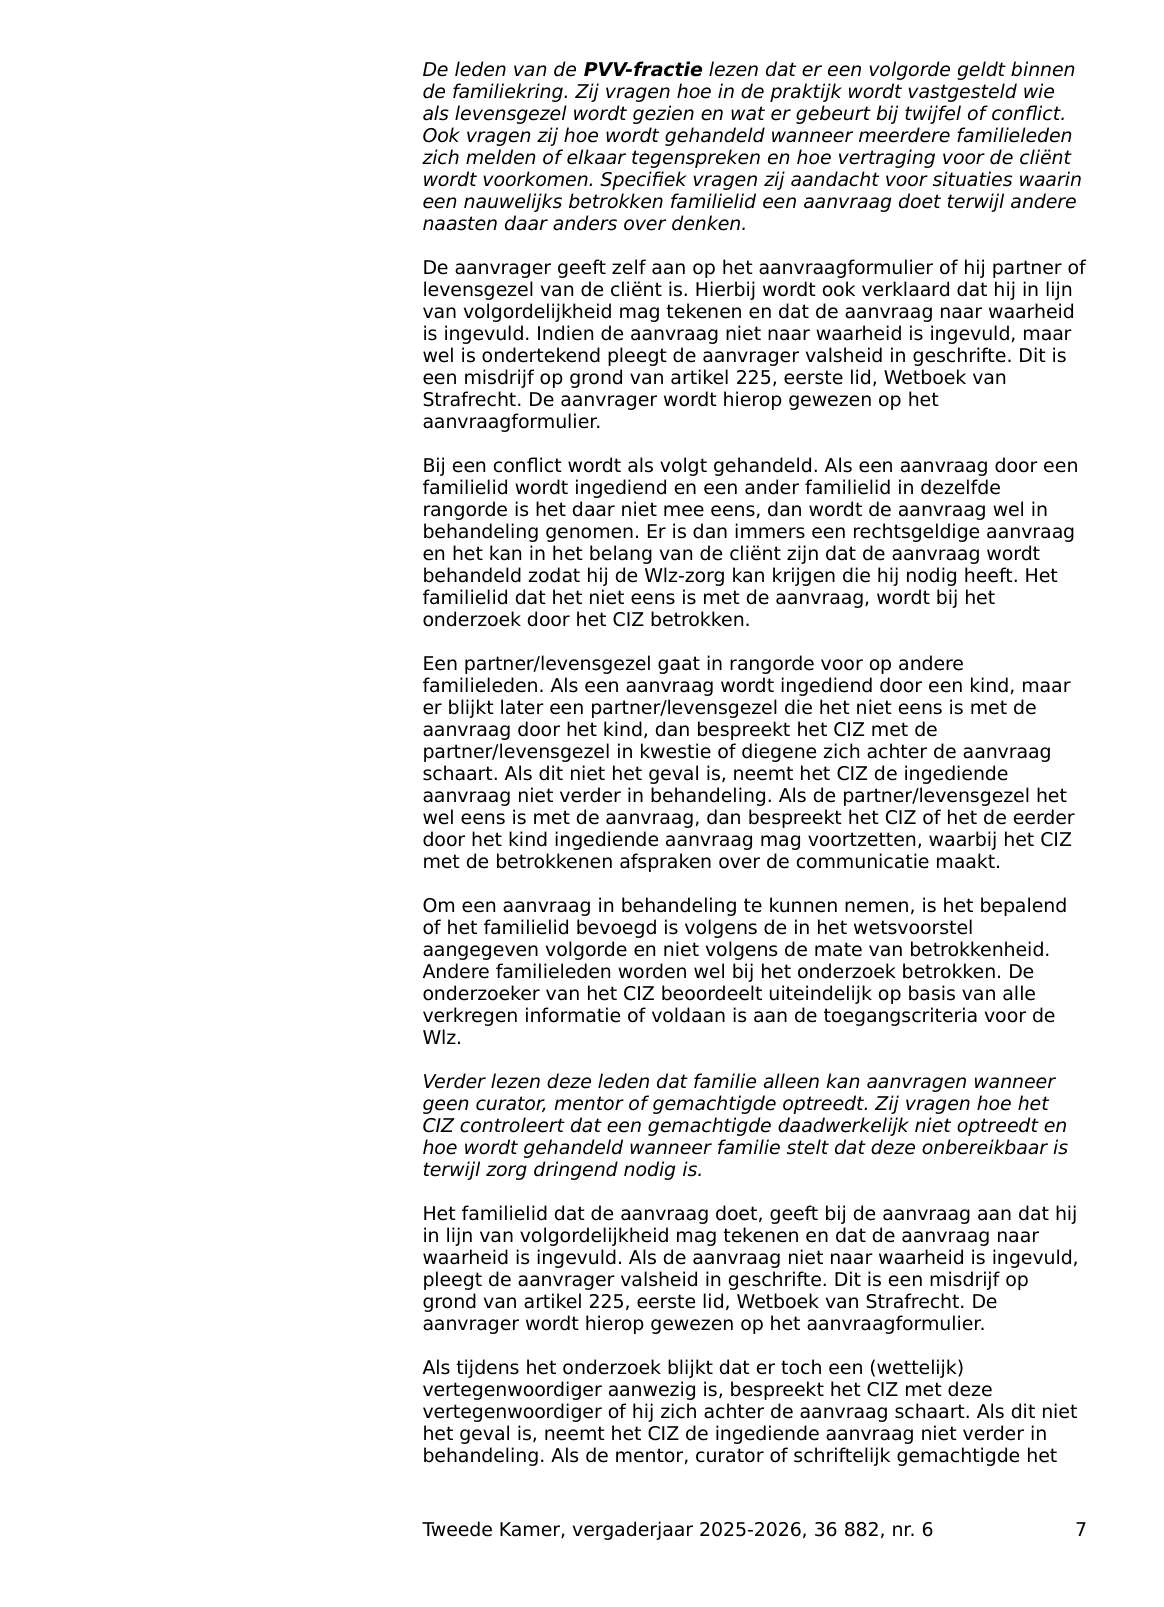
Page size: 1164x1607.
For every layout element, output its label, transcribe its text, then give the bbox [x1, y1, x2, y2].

text Als tijdens het onderzoek blijkt dat er toch een (wettelijk) vertegenwoordiger aanwezig is, bespreekt het CIZ met deze vertegenwoordiger of hij zich achter de aanvraag schaart. Als dit niet het geval is, neemt het CIZ de ingediende aanvraag niet verder in behandeling. Als de mentor, curator of schriftelijk gemachtigde het [422, 1357, 1087, 1467]
text Bij een conflict wordt als volgt gehandeld. Als een aanvraag door een familielid wordt ingediend en een ander familielid in dezelfde rangorde is het daar niet mee eens, dan wordt de aanvraag wel in behandeling genomen. Er is dan immers een rechtsgeldige aanvraag en het kan in het belang van de cliënt zijn dat de aanvraag wordt behandeld zodat hij de Wlz-zorg kan krijgen die hij nodig heeft. Het familielid dat het niet eens is met de aanvraag, wordt bij het onderzoek door het CIZ betrokken. [422, 455, 1087, 631]
text Om een aanvraag in behandeling te kunnen nemen, is het bepalend of het familielid bevoegd is volgens de in het wetsvoorstel aangegeven volgorde en niet volgens de mate van betrokkenheid. Andere familieleden worden wel bij het onderzoek betrokken. De onderzoeker van het CIZ beoordeelt uiteindelijk op basis van alle verkregen informatie of voldaan is aan de toegangscriteria voor de Wlz. [422, 895, 1087, 1049]
text Verder lezen deze leden dat familie alleen kan aanvragen wanneer geen curator, mentor of gemachtigde optreedt. Zij vragen hoe het CIZ controleert dat een gemachtigde daadwerkelijk niet optreedt en hoe wordt gehandeld wanneer familie stelt dat deze onbereikbaar is terwijl zorg dringend nodig is. [422, 1071, 1087, 1181]
text De leden van de PVV-fractie lezen dat er een volgorde geldt binnen de familiekring. Zij vragen hoe in de praktijk wordt vastgesteld wie als levensgezel wordt gezien en wat er gebeurt bij twijfel of conflict. Ook vragen zij hoe wordt gehandeld wanneer meerdere familieleden zich melden of elkaar tegenspreken en hoe vertraging voor de cliënt wordt voorkomen. Specifiek vragen zij aandacht voor situaties waarin een nauwelijks betrokken familielid een aanvraag doet terwijl andere naasten daar anders over denken. [422, 59, 1087, 235]
text Een partner/levensgezel gaat in rangorde voor op andere familieleden. Als een aanvraag wordt ingediend door een kind, maar er blijkt later een partner/levensgezel die het niet eens is met de aanvraag door het kind, dan bespreekt het CIZ met de partner/levensgezel in kwestie of diegene zich achter de aanvraag schaart. Als dit niet het geval is, neemt het CIZ de ingediende aanvraag niet verder in behandeling. Als de partner/levensgezel het wel eens is met de aanvraag, dan bespreekt het CIZ of het de eerder door het kind ingediende aanvraag mag voortzetten, waarbij het CIZ met de betrokkenen afspraken over de communicatie maakt. [422, 653, 1087, 873]
text Het familielid dat de aanvraag doet, geeft bij de aanvraag aan dat hij in lijn van volgordelijkheid mag tekenen en dat de aanvraag naar waarheid is ingevuld. Als de aanvraag niet naar waarheid is ingevuld, pleegt de aanvrager valsheid in geschrifte. Dit is een misdrijf op grond van artikel 225, eerste lid, Wetboek van Strafrecht. De aanvrager wordt hierop gewezen op het aanvraagformulier. [422, 1203, 1087, 1335]
text De aanvrager geeft zelf aan op het aanvraagformulier of hij partner of levensgezel van de cliënt is. Hierbij wordt ook verklaard dat hij in lijn van volgordelijkheid mag tekenen en dat de aanvraag naar waarheid is ingevuld. Indien de aanvraag niet naar waarheid is ingevuld, maar wel is ondertekend pleegt de aanvrager valsheid in geschrifte. Dit is een misdrijf op grond van artikel 225, eerste lid, Wetboek van Strafrecht. De aanvrager wordt hierop gewezen op het aanvraagformulier. [422, 257, 1087, 433]
